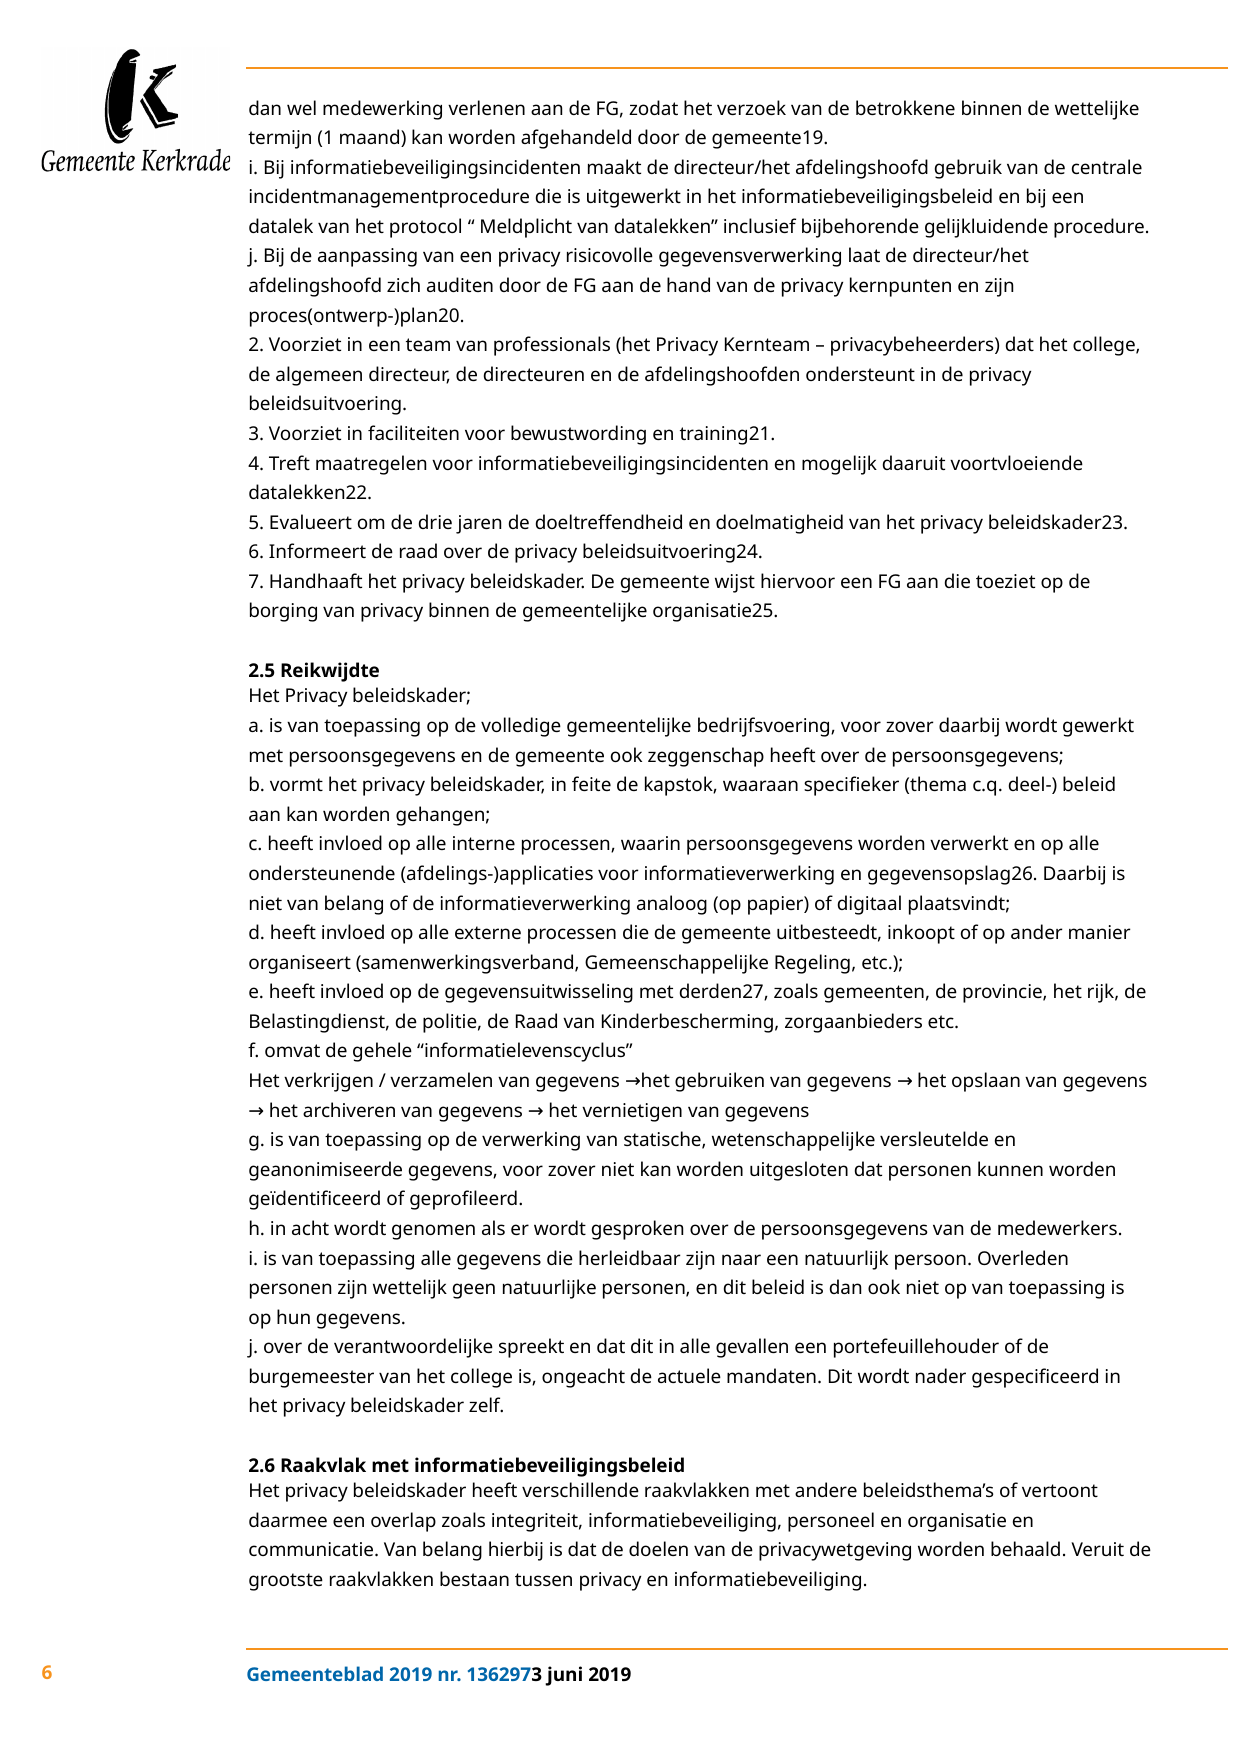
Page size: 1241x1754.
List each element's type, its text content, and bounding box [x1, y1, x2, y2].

text b. vormt het privacy beleidskader, in feite de kapstok, waaraan specifieker (thema c.q. deel-) beleid aan kan worden gehangen; [248, 771, 1152, 827]
text j. Bij de aanpassing van een privacy risicovolle gegevensverwerking laat de directeur/het afdelingshoofd zich auditen door de FG aan de hand van de privacy kernpunten en zijn proces(ontwerp-)plan20. [248, 243, 1152, 328]
text 5. Evalueert om de drie jaren de doeltreffendheid en doelmatigheid van het privacy beleidskader23. [248, 509, 1152, 535]
text d. heeft invloed op alle externe processen die de gemeente uitbesteedt, inkoopt of op ander manier organiseert (samenwerkingsverband, Gemeenschappelijke Regeling, etc.); [248, 919, 1152, 974]
text 2. Voorziet in een team van professionals (het Privacy Kernteam – privacybeheerders) dat het college, de algemeen directeur, de directeuren en de afdelingshoofden ondersteunt in de privacy beleidsuitvoering. [248, 331, 1152, 416]
text 3. Voorziet in faciliteiten voor bewustwording en training21. [248, 420, 1152, 446]
text Het Privacy beleidskader; [248, 683, 1152, 708]
text 2.5 Reikwijdte [248, 657, 1152, 683]
text h. in acht wordt genomen als er wordt gesproken over de persoonsgegevens van de medewerkers. [248, 1215, 1152, 1241]
text g. is van toepassing op de verwerking van statische, wetenschappelijke versleutelde en geanonimiseerde gegevens, voor zover niet kan worden uitgesloten dat personen kunnen worden geïdentificeerd of geprofileerd. [248, 1126, 1152, 1211]
text e. heeft invloed op de gegevensuitwisseling met derden27, zoals gemeenten, de provincie, het rijk, de Belastingdienst, de politie, de Raad van Kinderbescherming, zorgaanbieders etc. [248, 978, 1152, 1034]
text 7. Handhaaft het privacy beleidskader. De gemeente wijst hiervoor een FG aan die toeziet op de borging van privacy binnen de gemeentelijke organisatie25. [248, 568, 1152, 623]
text i. Bij informatiebeveiligingsincidenten maakt de directeur/het afdelingshoofd gebruik van de centrale incidentmanagementprocedure die is uitgewerkt in het informatiebeveiligingsbeleid en bij een datalek van het protocol “ Meldplicht van datalekken” inclusief bijbehorende gelijkluidende procedure. [248, 154, 1152, 239]
text Het privacy beleidskader heeft verschillende raakvlakken met andere beleidsthema’s of vertoont daarmee een overlap zoals integriteit, informatiebeveiliging, personeel en organisatie en communicatie. Van belang hierbij is dat de doelen van de privacywetgeving worden behaald. Veruit de grootste raakvlakken bestaan tussen privacy en informatiebeveiliging. [248, 1477, 1152, 1592]
text Het verkrijgen / verzamelen van gegevens →het gebruiken van gegevens → het opslaan van gegevens → het archiveren van gegevens → het vernietigen van gegevens [248, 1067, 1152, 1122]
text dan wel medewerking verlenen aan de FG, zodat het verzoek van de betrokkene binnen de wettelijke termijn (1 maand) kan worden afgehandeld door de gemeente19. [248, 95, 1152, 150]
text 4. Treft maatregelen voor informatiebeveiligingsincidenten en mogelijk daaruit voortvloeiende datalekken22. [248, 450, 1152, 505]
text i. is van toepassing alle gegevens die herleidbaar zijn naar een natuurlijk persoon. Overleden personen zijn wettelijk geen natuurlijke personen, en dit beleid is dan ook niet op van toepassing is op hun gegevens. [248, 1245, 1152, 1329]
picture [41, 47, 231, 172]
text c. heeft invloed op alle interne processen, waarin persoonsgegevens worden verwerkt en op alle ondersteunende (afdelings-)applicaties voor informatieverwerking en gegevensopslag26. Daarbij is niet van belang of de informatieverwerking analoog (op papier) of digitaal plaatsvindt; [248, 831, 1152, 915]
text j. over de verantwoordelijke spreekt en dat dit in alle gevallen een portefeuillehouder of de burgemeester van het college is, ongeacht de actuele mandaten. Dit wordt nader gespecificeerd in het privacy beleidskader zelf. [248, 1333, 1152, 1418]
text 6. Informeert de raad over de privacy beleidsuitvoering24. [248, 538, 1152, 564]
text f. omvat de gehele “informatielevenscyclus” [248, 1038, 1152, 1063]
text a. is van toepassing op de volledige gemeentelijke bedrijfsvoering, voor zover daarbij wordt gewerkt met persoonsgegevens en de gemeente ook zeggenschap heeft over de persoonsgegevens; [248, 712, 1152, 767]
text 2.6 Raakvlak met informatiebeveiligingsbeleid [248, 1452, 1152, 1477]
